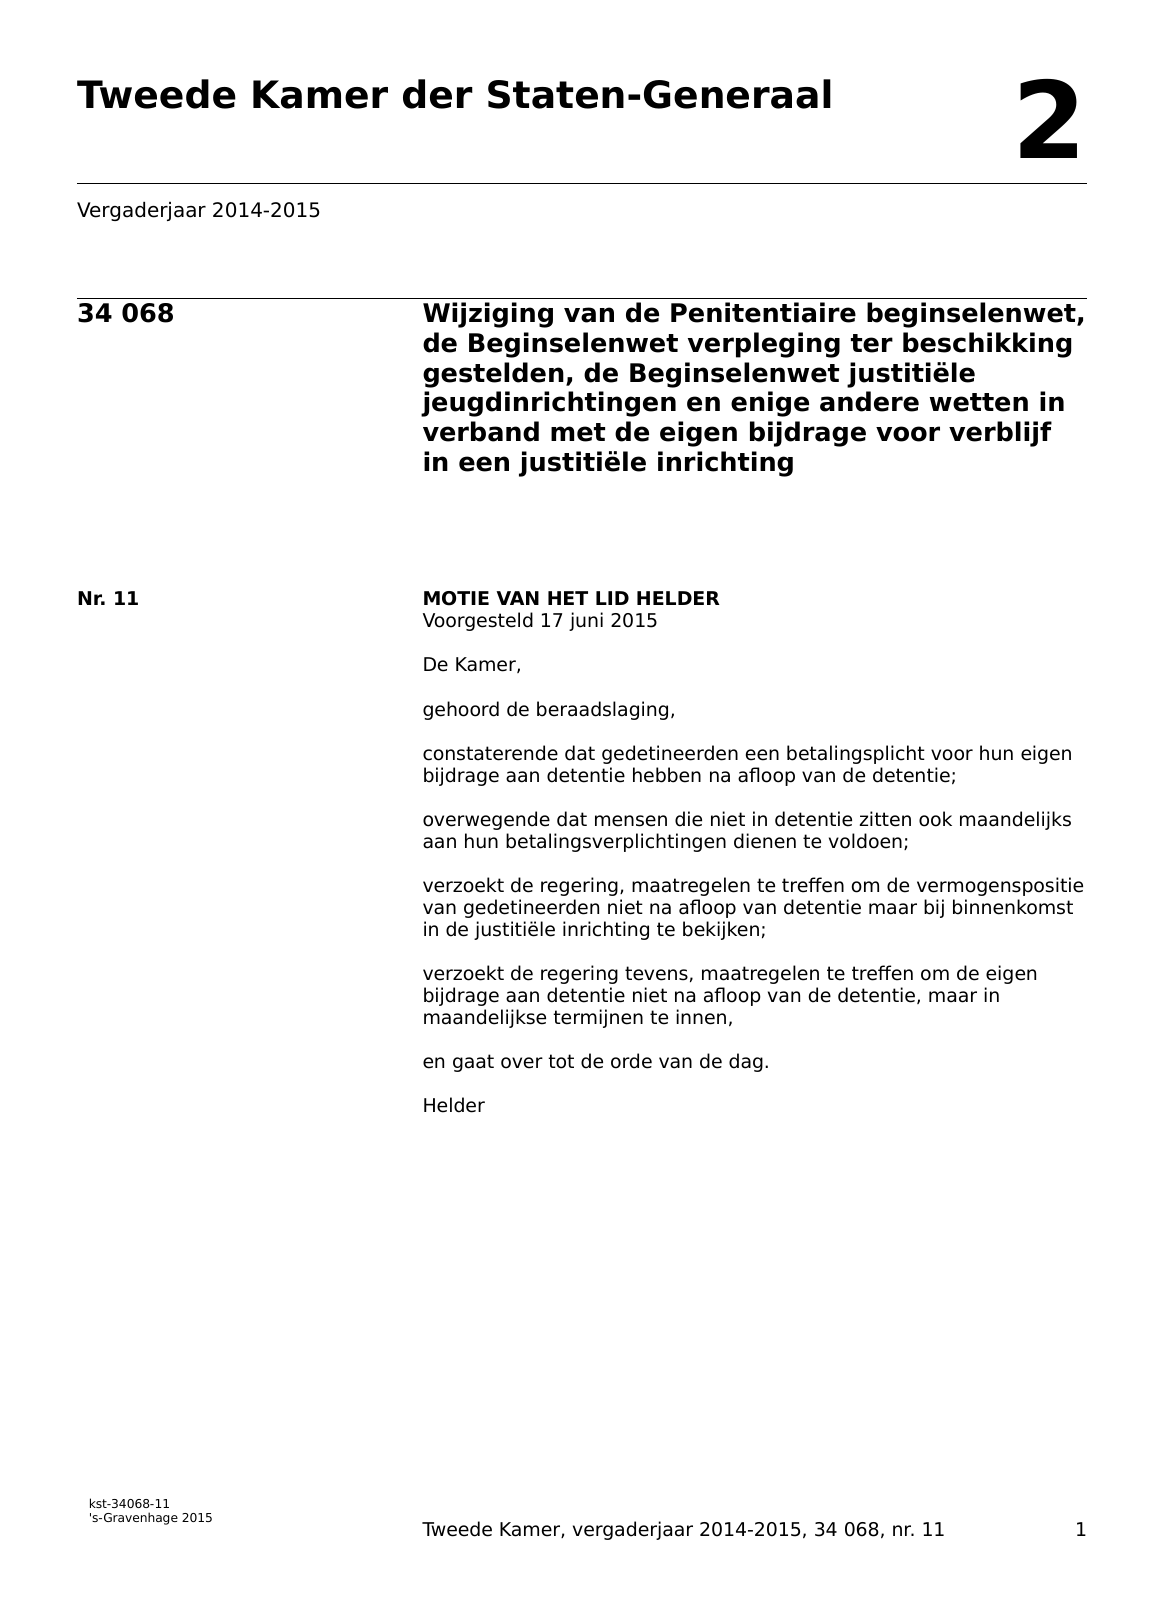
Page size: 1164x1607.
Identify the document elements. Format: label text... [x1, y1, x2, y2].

subtitle 34 068 Wijziging van de Penitentiaire beginselenwet, de Beginselenwet verpleging ter beschikking gestelden, de Beginselenwet justitiële jeugdinrichtingen en enige andere wetten in verband met de eigen bijdrage voor verblijf in een justitiële inrichting [77, 299, 1087, 477]
text Voorgesteld 17 juni 2015 [422, 610, 1087, 632]
text constaterende dat gedetineerden een betalingsplicht voor hun eigen bijdrage aan detentie hebben na afloop van de detentie; [422, 743, 1087, 787]
text verzoekt de regering, maatregelen te treffen om de vermogenspositie van gedetineerden niet na afloop van detentie maar bij binnenkomst in de justitiële inrichting te bekijken; [422, 875, 1087, 941]
text De Kamer, [422, 654, 1087, 676]
table_header 2 [886, 59, 1087, 183]
table_header Tweede Kamer der Staten-Generaal [77, 59, 886, 183]
text verzoekt de regering tevens, maatregelen te treffen om de eigen bijdrage aan detentie niet na afloop van de detentie, maar in maandelijkse termijnen te innen, [422, 963, 1087, 1029]
text gehoord de beraadslaging, [422, 698, 1087, 720]
table_cell Vergaderjaar 2014-2015 [77, 184, 1087, 298]
text kst-34068-11 [88, 1497, 323, 1511]
text Helder [422, 1095, 1087, 1117]
text 's-Gravenhage 2015 [88, 1511, 323, 1525]
subtitle Nr. 11 MOTIE VAN HET LID HELDER [77, 588, 1087, 610]
text en gaat over tot de orde van de dag. [422, 1051, 1087, 1073]
text overwegende dat mensen die niet in detentie zitten ook maandelijks aan hun betalingsverplichtingen dienen te voldoen; [422, 809, 1087, 853]
